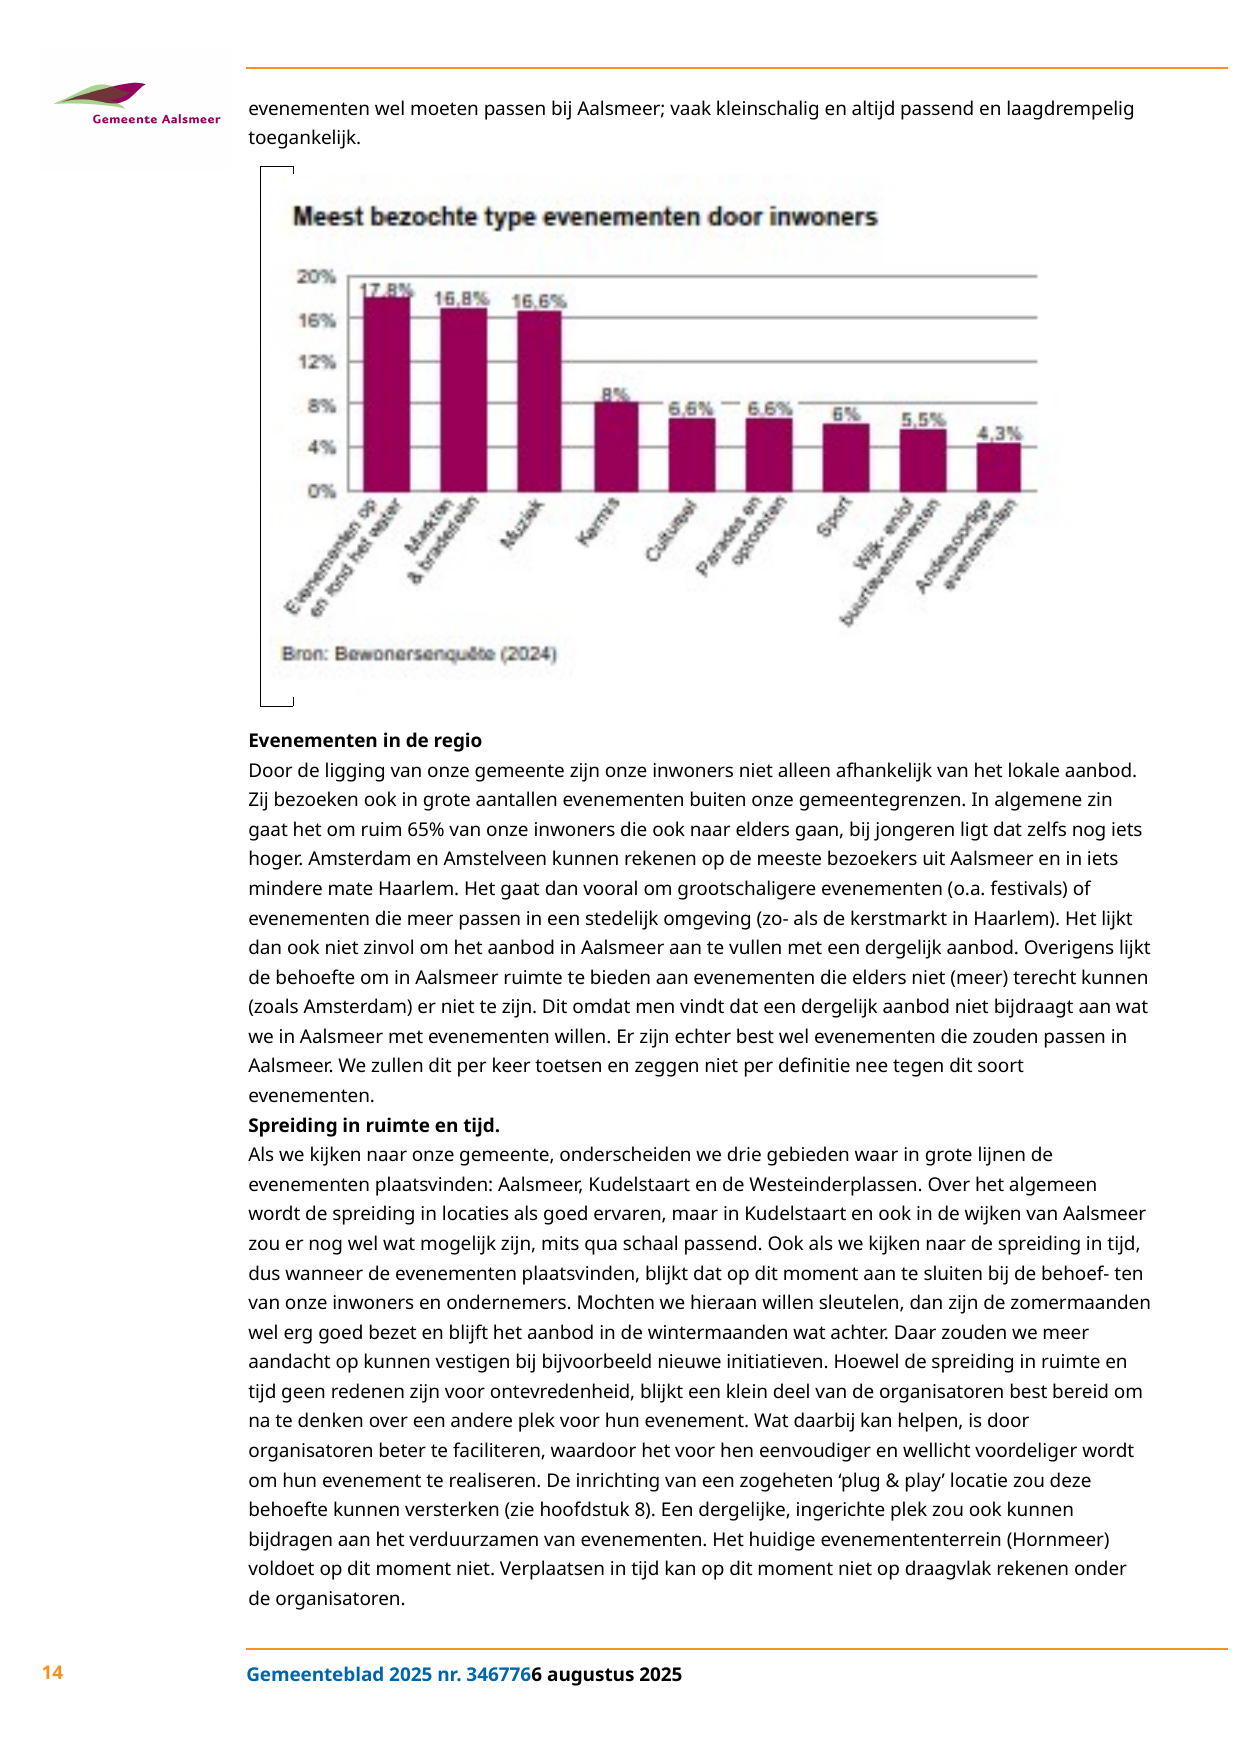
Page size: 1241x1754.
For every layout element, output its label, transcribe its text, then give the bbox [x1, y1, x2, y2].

text Door de ligging van onze gemeente zijn onze inwoners niet alleen afhankelijk van het lokale aanbod. Zij bezoeken ook in grote aantallen evenementen buiten onze gemeentegrenzen. In algemene zin gaat het om ruim 65% van onze inwoners die ook naar elders gaan, bij jongeren ligt dat zelfs nog iets hoger. Amsterdam en Amstelveen kunnen rekenen op de meeste bezoekers uit Aalsmeer en in iets mindere mate Haarlem. Het gaat dan vooral om grootschaligere evenementen (o.a. festivals) of evenementen die meer passen in een stedelijk omgeving (zo- als de kerstmarkt in Haarlem). Het lijkt dan ook niet zinvol om het aanbod in Aalsmeer aan te vullen met een dergelijk aanbod. Overigens lijkt de behoefte om in Aalsmeer ruimte te bieden aan evenementen die elders niet (meer) terecht kunnen (zoals Amsterdam) er niet te zijn. Dit omdat men vindt dat een dergelijk aanbod niet bijdraagt aan wat we in Aalsmeer met evenementen willen. Er zijn echter best wel evenementen die zouden passen in Aalsmeer. We zullen dit per keer toetsen en zeggen niet per definitie nee tegen dit soort evenementen. [248, 757, 1152, 1108]
text Evenementen in de regio [248, 727, 1152, 753]
text evenementen wel moeten passen bij Aalsmeer; vaak kleinschalig en altijd passend en laagdrempelig toegankelijk. [248, 95, 1152, 150]
text Spreiding in ruimte en tijd. [248, 1112, 1152, 1137]
text Als we kijken naar onze gemeente, onderscheiden we drie gebieden waar in grote lijnen de evenementen plaatsvinden: Aalsmeer, Kudelstaart en de Westeinderplassen. Over het algemeen wordt de spreiding in locaties als goed ervaren, maar in Kudelstaart en ook in de wijken van Aalsmeer zou er nog wel wat mogelijk zijn, mits qua schaal passend. Ook als we kijken naar de spreiding in tijd, dus wanneer de evenementen plaatsvinden, blijkt dat op dit moment aan te sluiten bij de behoef- ten van onze inwoners en ondernemers. Mochten we hieraan willen sleutelen, dan zijn de zomermaanden wel erg goed bezet en blijft het aanbod in de wintermaanden wat achter. Daar zouden we meer aandacht op kunnen vestigen bij bijvoorbeeld nieuwe initiatieven. Hoewel de spreiding in ruimte en tijd geen redenen zijn voor ontevredenheid, blijkt een klein deel van de organisatoren best bereid om na te denken over een andere plek voor hun evenement. Wat daarbij kan helpen, is door organisatoren beter te faciliteren, waardoor het voor hen eenvoudiger en wellicht voordeliger wordt om hun evenement te realiseren. De inrichting van een zogeheten ‘plug & play’ locatie zou deze behoefte kunnen versterken (zie hoofdstuk 8). Een dergelijke, ingerichte plek zou ook kunnen bijdragen aan het verduurzamen van evenementen. Het huidige evenemententerrein (Hornmeer) voldoet op dit moment niet. Verplaatsen in tijd kan op dit moment niet op draagvlak rekenen onder de organisatoren. [248, 1141, 1152, 1611]
picture [41, 47, 231, 172]
picture [268, 174, 1096, 697]
